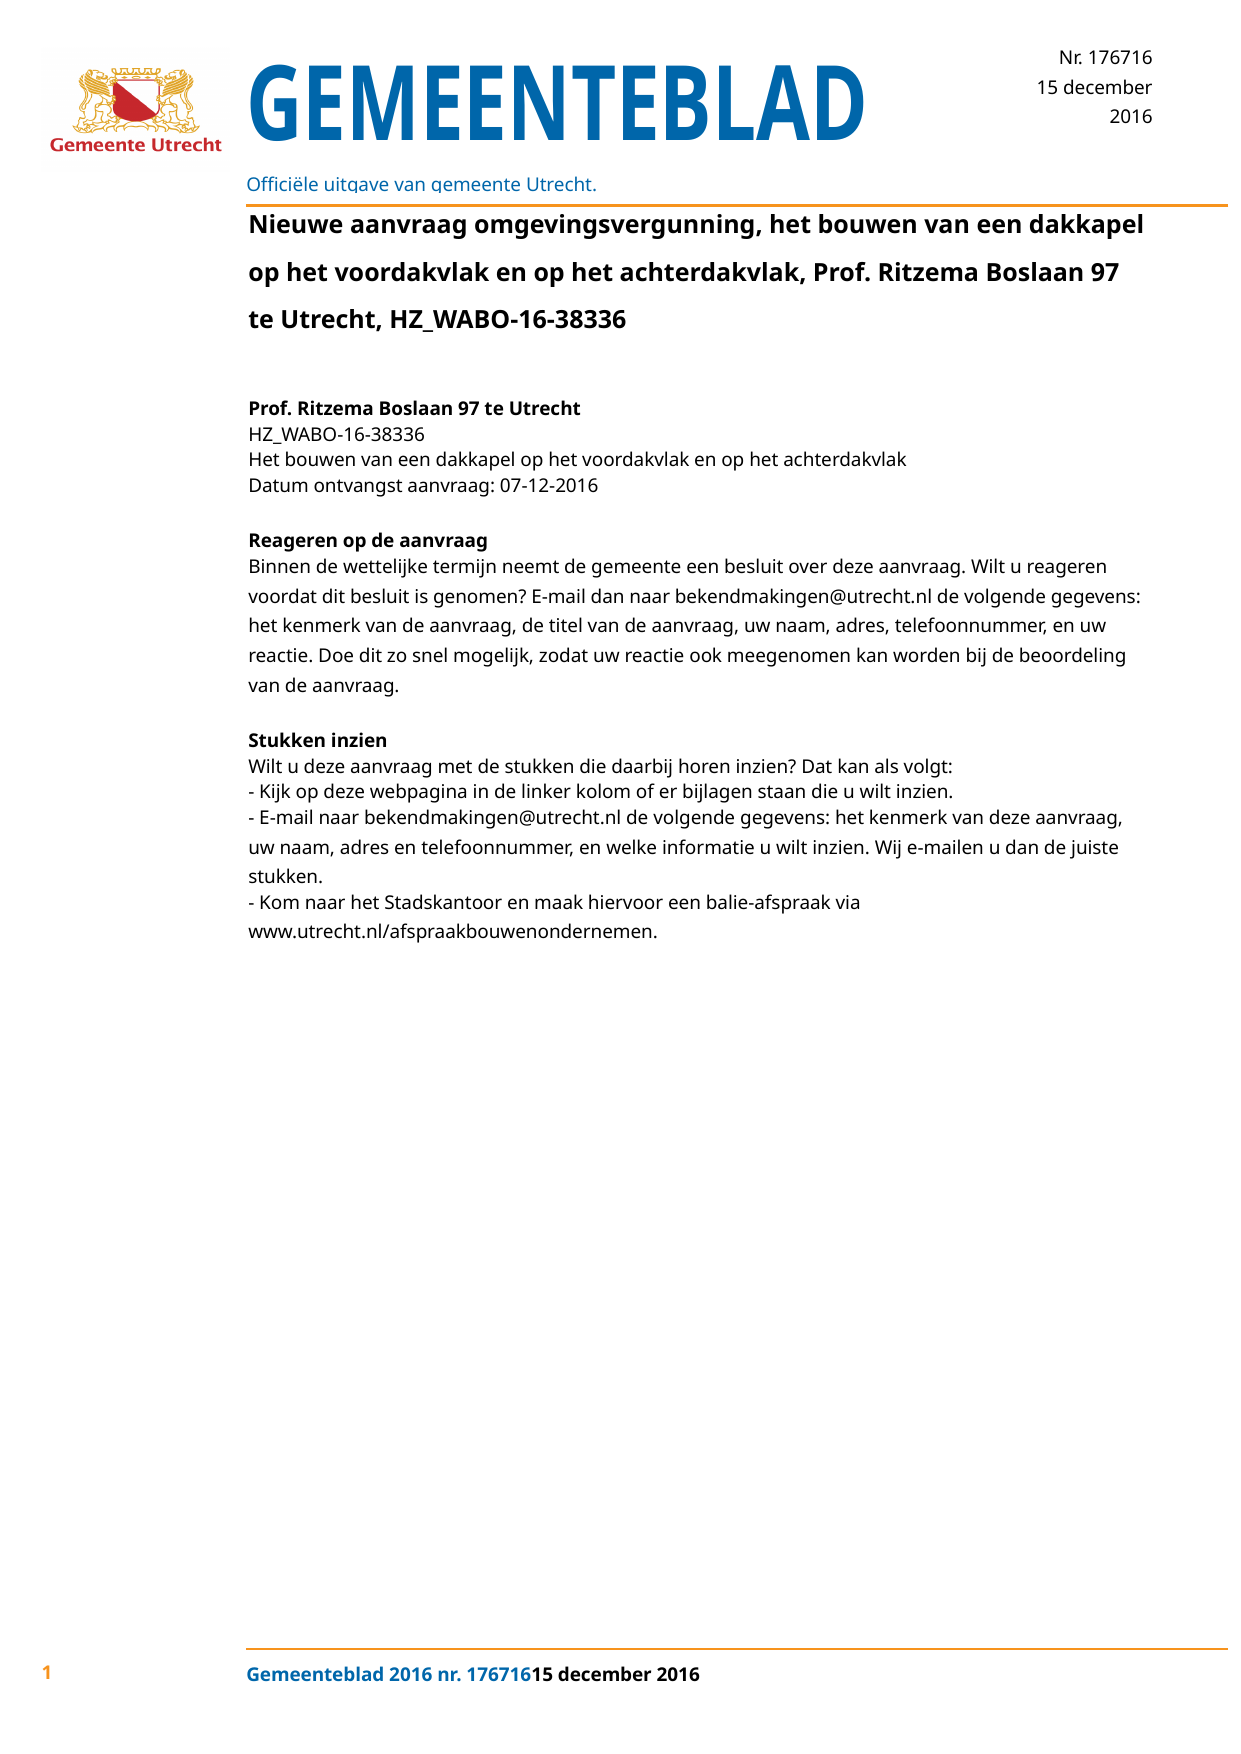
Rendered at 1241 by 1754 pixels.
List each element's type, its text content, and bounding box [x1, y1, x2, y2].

table_cell Datum ontvangst aanvraag: 07-12-2016 [248, 473, 1152, 528]
table_cell HZ_WABO-16-38336 [248, 421, 1152, 447]
table_header Prof. Ritzema Boslaan 97 te Utrecht [248, 395, 1152, 421]
table_cell - Kom naar het Stadskantoor en maak hiervoor een balie-afspraak via www.utrecht.nl/afspraakbouwenondernemen. [248, 889, 1152, 944]
table_cell Wilt u deze aanvraag met de stukken die daarbij horen inzien? Dat kan als volgt: [248, 753, 1152, 778]
picture [41, 47, 231, 172]
table_cell Reageren op de aanvraag [248, 528, 1152, 553]
table_cell Het bouwen van een dakkapel op het voordakvlak en op het achterdakvlak [248, 447, 1152, 472]
table_cell - E-mail naar bekendmakingen@utrecht.nl de volgende gegevens: het kenmerk van deze aanvraag, uw naam, adres en telefoonnummer, en welke informatie u wilt inzien. Wij e-mailen u dan de juiste stukken. [248, 804, 1152, 889]
text Nieuwe aanvraag omgevingsvergunning, het bouwen van een dakkapel op het voordakvlak en op het achterdakvlak, Prof. Ritzema Boslaan 97 te Utrecht, HZ_WABO-16-38336 [248, 207, 1152, 336]
table_cell Binnen de wettelijke termijn neemt de gemeente een besluit over deze aanvraag. Wilt u reageren voordat dit besluit is genomen? E-mail dan naar bekendmakingen@utrecht.nl de volgende gegevens: het kenmerk van de aanvraag, de titel van de aanvraag, uw naam, adres, telefoonnummer, en uw reactie. Doe dit zo snel mogelijk, zodat uw reactie ook meegenomen kan worden bij de beoordeling van de aanvraag. [248, 554, 1152, 727]
table_cell Stukken inzien [248, 727, 1152, 753]
table_cell - Kijk op deze webpagina in de linker kolom of er bijlagen staan die u wilt inzien. [248, 779, 1152, 804]
